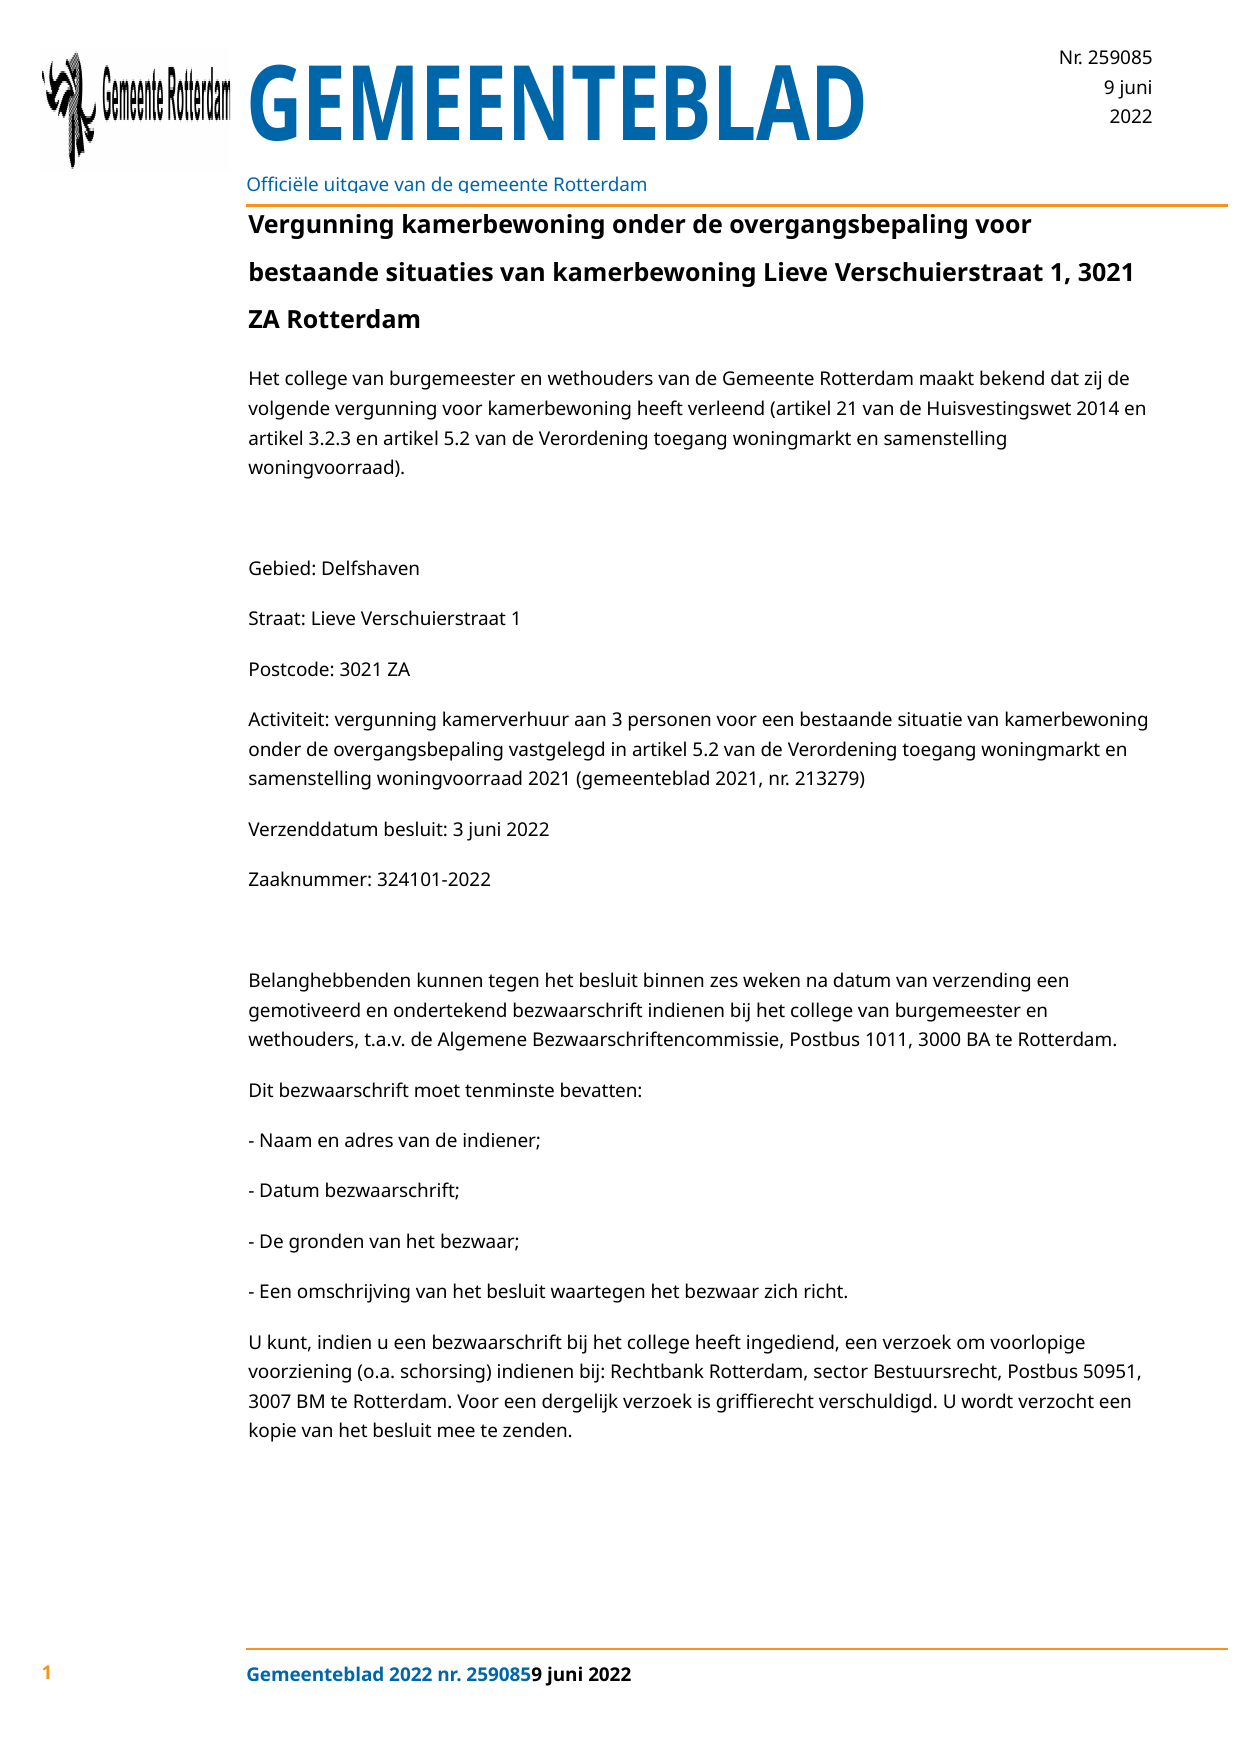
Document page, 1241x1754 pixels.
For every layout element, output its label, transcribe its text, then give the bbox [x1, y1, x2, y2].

text - De gronden van het bezwaar; [248, 1228, 1152, 1254]
text Gebied: Delfshaven [248, 555, 1152, 581]
text Activiteit: vergunning kamerverhuur aan 3 personen voor een bestaande situatie van kamerbewoning onder de overgangsbepaling vastgelegd in artikel 5.2 van de Verordening toegang woningmarkt en samenstelling woningvoorraad 2021 (gemeenteblad 2021, nr. 213279) [248, 706, 1152, 791]
text Belanghebbenden kunnen tegen het besluit binnen zes weken na datum van verzending een gemotiveerd en ondertekend bezwaarschrift indienen bij het college van burgemeester en wethouders, t.a.v. de Algemene Bezwaarschriftencommissie, Postbus 1011, 3000 BA te Rotterdam. [248, 967, 1152, 1052]
text Zaaknummer: 324101-2022 [248, 866, 1152, 892]
text U kunt, indien u een bezwaarschrift bij het college heeft ingediend, een verzoek om voorlopige voorziening (o.a. schorsing) indienen bij: Rechtbank Rotterdam, sector Bestuursrecht, Postbus 50951, 3007 BM te Rotterdam. Voor een dergelijk verzoek is griffierecht verschuldigd. U wordt verzocht een kopie van het besluit mee te zenden. [248, 1329, 1152, 1443]
picture [41, 47, 231, 172]
text Straat: Lieve Verschuierstraat 1 [248, 606, 1152, 631]
text Dit bezwaarschrift moet tenminste bevatten: [248, 1077, 1152, 1102]
text Vergunning kamerbewoning onder de overgangsbepaling voor bestaande situaties van kamerbewoning Lieve Verschuierstraat 1, 3021 ZA Rotterdam [248, 207, 1152, 336]
text - Naam en adres van de indiener; [248, 1127, 1152, 1153]
text - Een omschrijving van het besluit waartegen het bezwaar zich richt. [248, 1278, 1152, 1304]
text Het college van burgemeester en wethouders van de Gemeente Rotterdam maakt bekend dat zij de volgende vergunning voor kamerbewoning heeft verleend (artikel 21 van de Huisvestingswet 2014 en artikel 3.2.3 en artikel 5.2 van de Verordening toegang woningmarkt en samenstelling woningvoorraad). [248, 366, 1152, 480]
text - Datum bezwaarschrift; [248, 1178, 1152, 1203]
text Verzenddatum besluit: 3 juni 2022 [248, 816, 1152, 842]
text Postcode: 3021 ZA [248, 656, 1152, 682]
